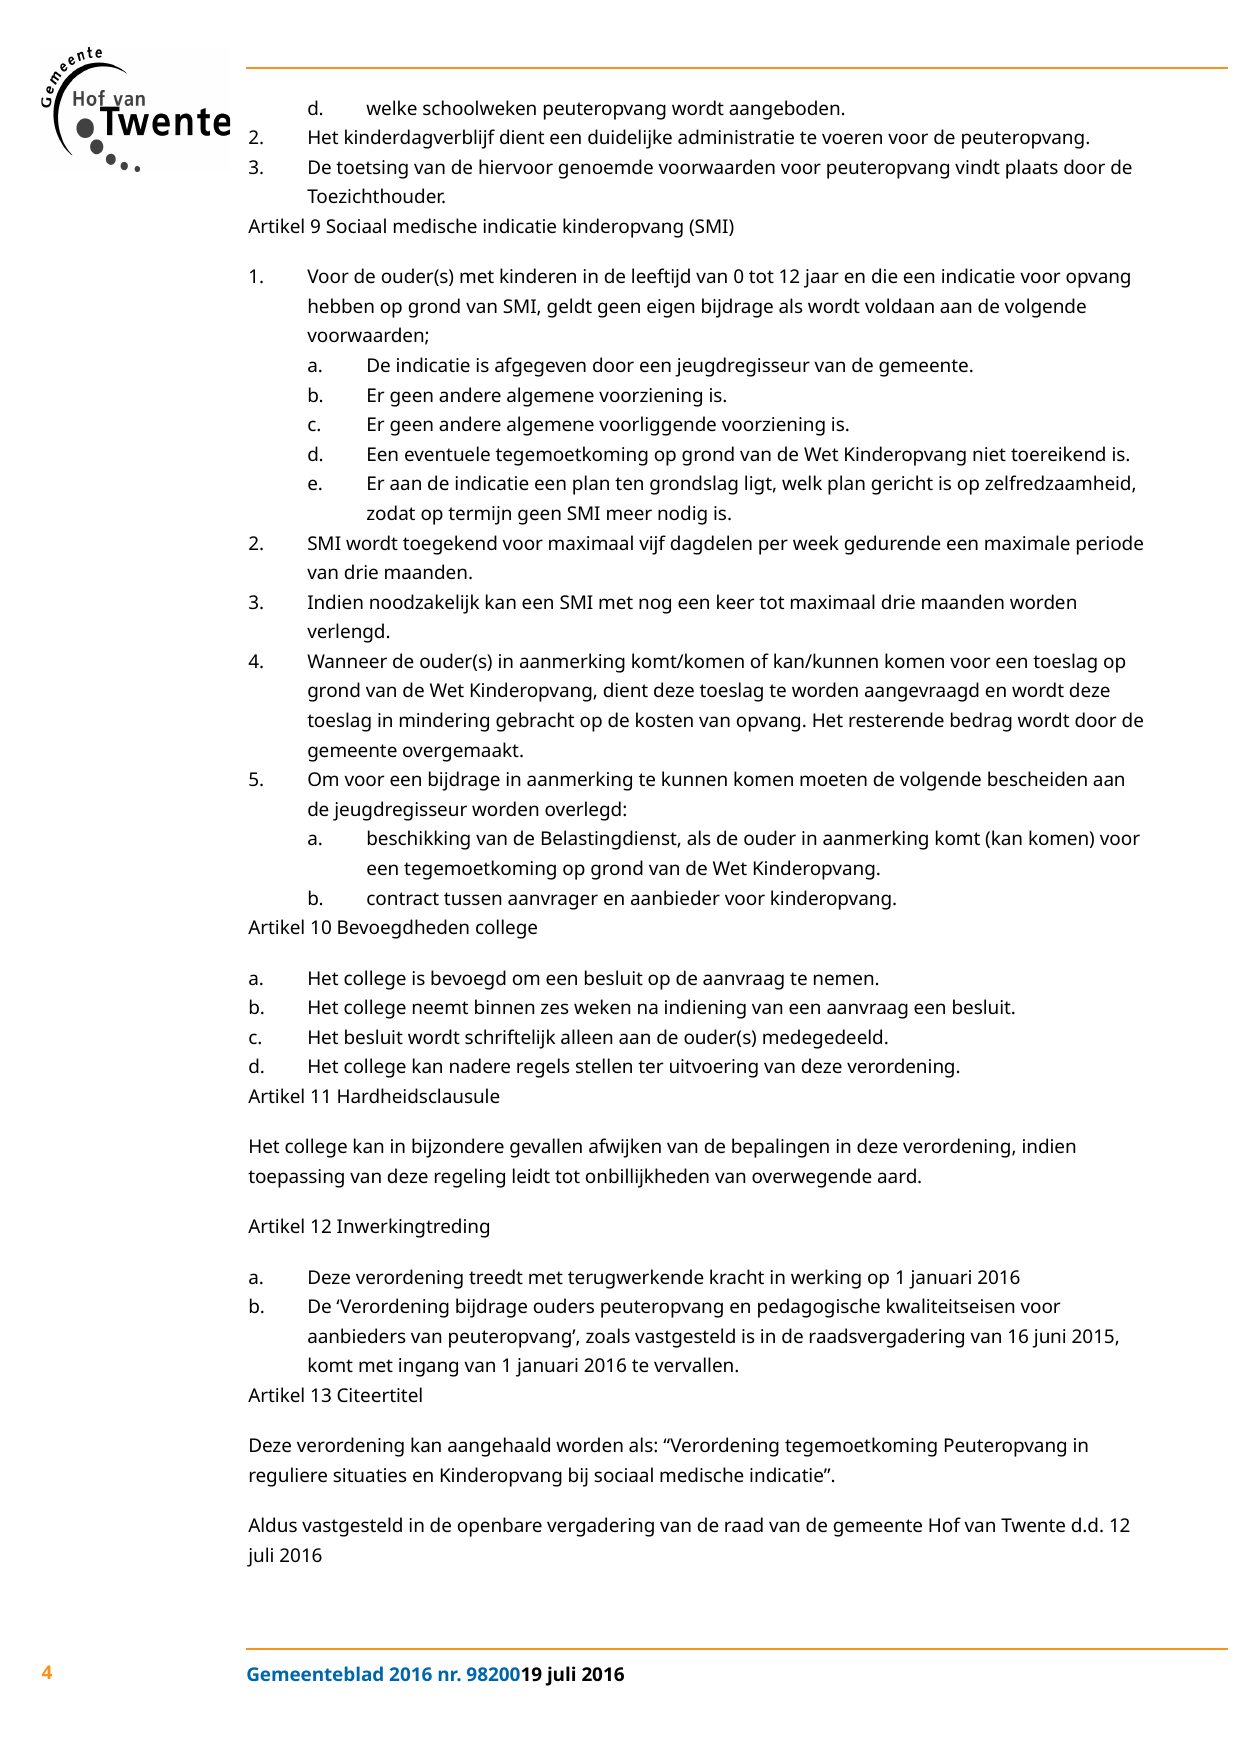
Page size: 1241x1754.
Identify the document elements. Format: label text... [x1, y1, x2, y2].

list Het college is bevoegd om een besluit op de aanvraag te nemen. [248, 965, 1152, 991]
list Er aan de indicatie een plan ten grondslag ligt, welk plan gericht is op zelfredzaamheid, zodat op termijn geen SMI meer nodig is. [307, 471, 1152, 526]
list Het college kan nadere regels stellen ter uitvoering van deze verordening. [248, 1053, 1152, 1079]
text Artikel 9 Sociaal medische indicatie kinderopvang (SMI) [248, 213, 1152, 239]
list welke schoolweken peuteropvang wordt aangeboden. [307, 95, 1152, 121]
list Indien noodzakelijk kan een SMI met nog een keer tot maximaal drie maanden worden verlengd. [248, 589, 1152, 644]
text Aldus vastgesteld in de openbare vergadering van de raad van de gemeente Hof van Twente d.d. 12 juli 2016 [248, 1513, 1152, 1568]
list Voor de ouder(s) met kinderen in de leeftijd van 0 tot 12 jaar en die een indicatie voor opvang hebben op grond van SMI, geldt geen eigen bijdrage als wordt voldaan aan de volgende voorwaarden; [248, 263, 1152, 348]
list SMI wordt toegekend voor maximaal vijf dagdelen per week gedurende een maximale periode van drie maanden. [248, 530, 1152, 585]
list Deze verordening treedt met terugwerkende kracht in werking op 1 januari 2016 [248, 1264, 1152, 1290]
list Er geen andere algemene voorliggende voorziening is. [307, 411, 1152, 437]
list Er geen andere algemene voorziening is. [307, 382, 1152, 408]
list Wanneer de ouder(s) in aanmerking komt/komen of kan/kunnen komen voor een toeslag op grond van de Wet Kinderopvang, dient deze toeslag te worden aangevraagd en wordt deze toeslag in mindering gebracht op de kosten van opvang. Het resterende bedrag wordt door de gemeente overgemaakt. [248, 648, 1152, 763]
text Artikel 10 Bevoegdheden college [248, 914, 1152, 940]
list Het kinderdagverblijf dient een duidelijke administratie te voeren voor de peuteropvang. [248, 124, 1152, 150]
text Deze verordening kan aangehaald worden als: “Verordening tegemoetkoming Peuteropvang in reguliere situaties en Kinderopvang bij sociaal medische indicatie”. [248, 1433, 1152, 1488]
list beschikking van de Belastingdienst, als de ouder in aanmerking komt (kan komen) voor een tegemoetkoming op grond van de Wet Kinderopvang. [307, 826, 1152, 881]
text Het college kan in bijzondere gevallen afwijken van de bepalingen in deze verordening, indien toepassing van deze regeling leidt tot onbillijkheden van overwegende aard. [248, 1133, 1152, 1189]
list De toetsing van de hiervoor genoemde voorwaarden voor peuteropvang vindt plaats door de Toezichthouder. [248, 154, 1152, 209]
text Artikel 11 Hardheidsclausule [248, 1083, 1152, 1109]
list Het besluit wordt schriftelijk alleen aan de ouder(s) medegedeeld. [248, 1024, 1152, 1050]
text Artikel 12 Inwerkingtreding [248, 1213, 1152, 1239]
list De indicatie is afgegeven door een jeugdregisseur van de gemeente. [307, 352, 1152, 378]
picture [41, 47, 231, 172]
text Artikel 13 Citeertitel [248, 1382, 1152, 1408]
list De ‘Verordening bijdrage ouders peuteropvang en pedagogische kwaliteitseisen voor aanbieders van peuteropvang’, zoals vastgesteld is in de raadsvergadering van 16 juni 2015, komt met ingang van 1 januari 2016 te vervallen. [248, 1293, 1152, 1378]
list Een eventuele tegemoetkoming op grond van de Wet Kinderopvang niet toereikend is. [307, 441, 1152, 467]
list Om voor een bijdrage in aanmerking te kunnen komen moeten de volgende bescheiden aan de jeugdregisseur worden overlegd: [248, 766, 1152, 822]
list Het college neemt binnen zes weken na indiening van een aanvraag een besluit. [248, 994, 1152, 1020]
list contract tussen aanvrager en aanbieder voor kinderopvang. [307, 885, 1152, 911]
